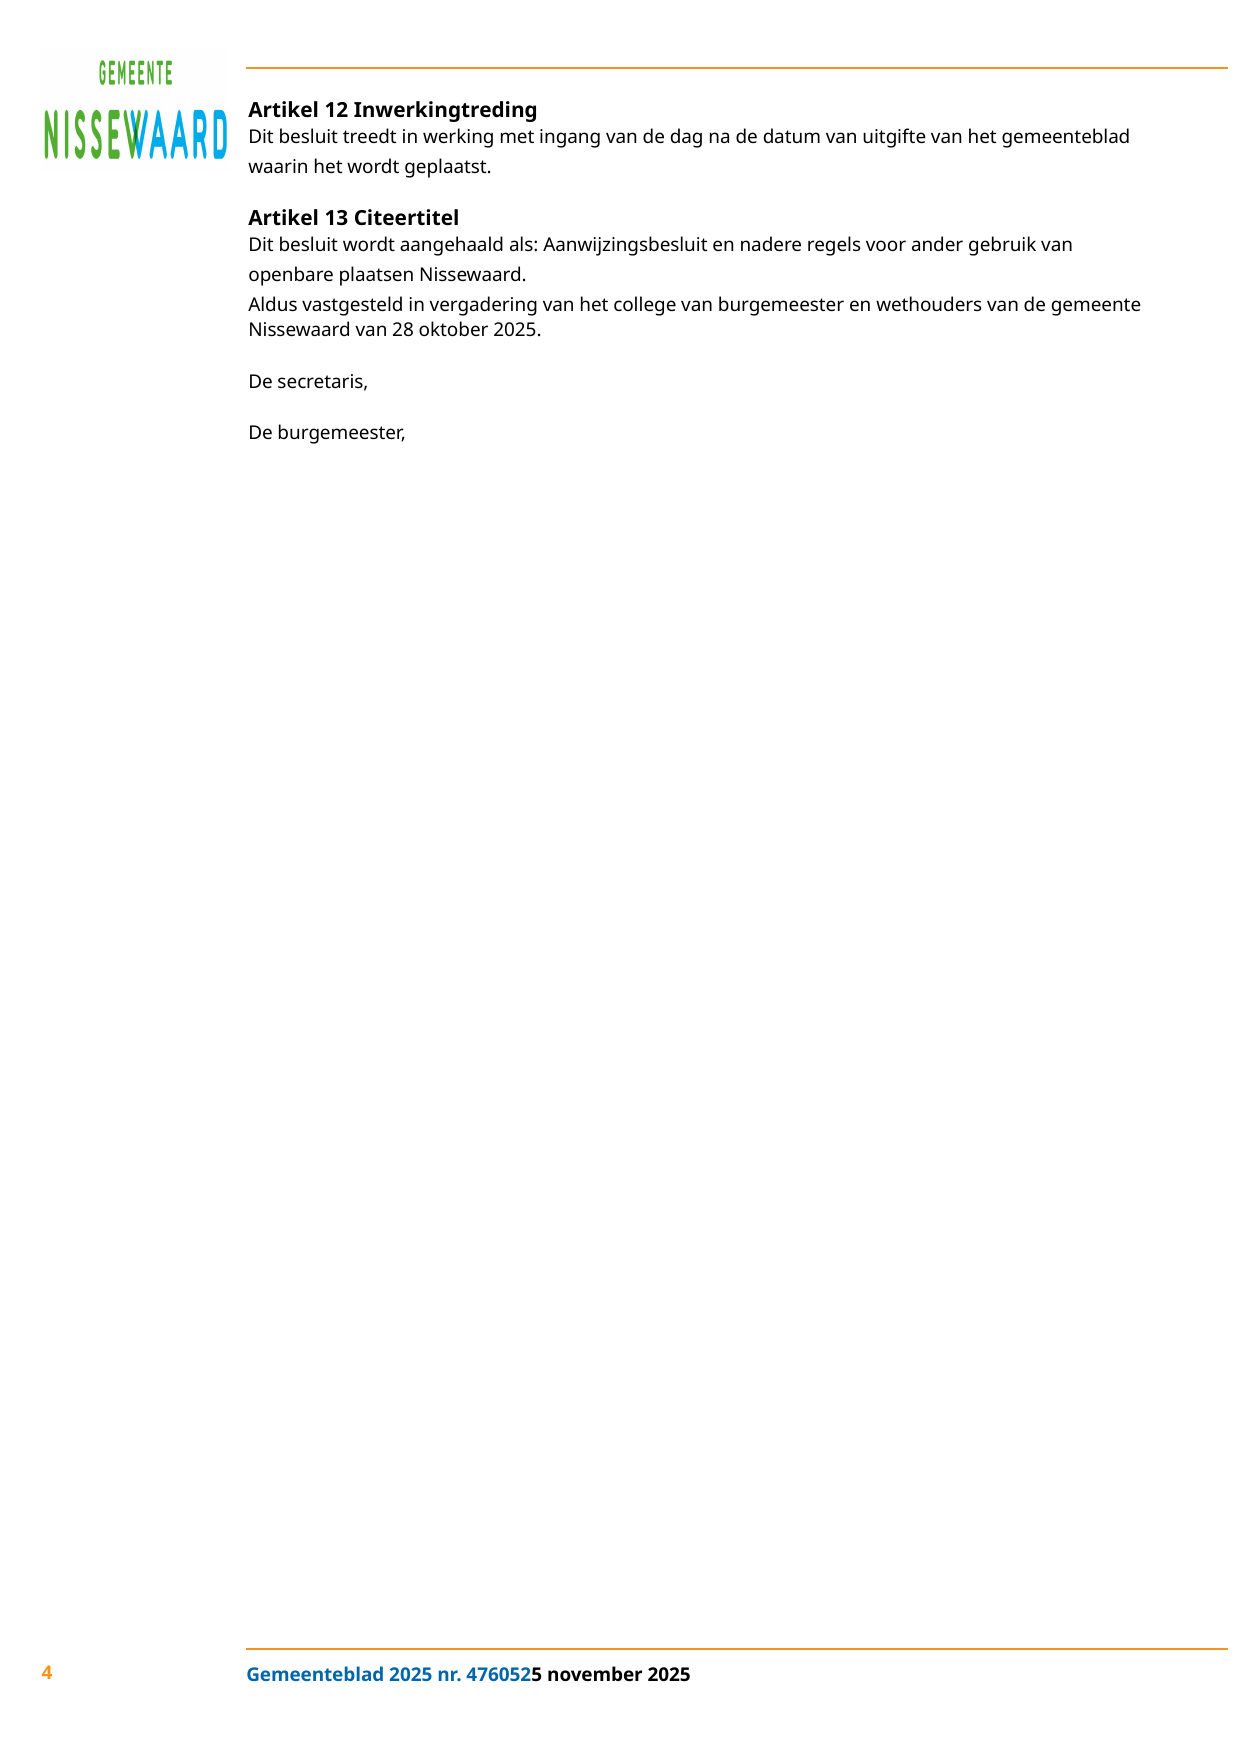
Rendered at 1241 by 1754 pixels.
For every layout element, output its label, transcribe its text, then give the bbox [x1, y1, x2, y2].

text De secretaris, [248, 368, 1152, 394]
text Artikel 12 Inwerkingtreding [248, 95, 1152, 123]
text Dit besluit wordt aangehaald als: Aanwijzingsbesluit en nadere regels voor ander gebruik van openbare plaatsen Nissewaard. [248, 232, 1152, 287]
text De burgemeester, [248, 419, 1152, 445]
text Artikel 13 Citeertitel [248, 203, 1152, 232]
picture [41, 47, 231, 172]
text Dit besluit treedt in werking met ingang van de dag na de datum van uitgifte van het gemeenteblad waarin het wordt geplaatst. [248, 123, 1152, 178]
text Aldus vastgesteld in vergadering van het college van burgemeester en wethouders van de gemeente Nissewaard van 28 oktober 2025. [248, 291, 1152, 342]
